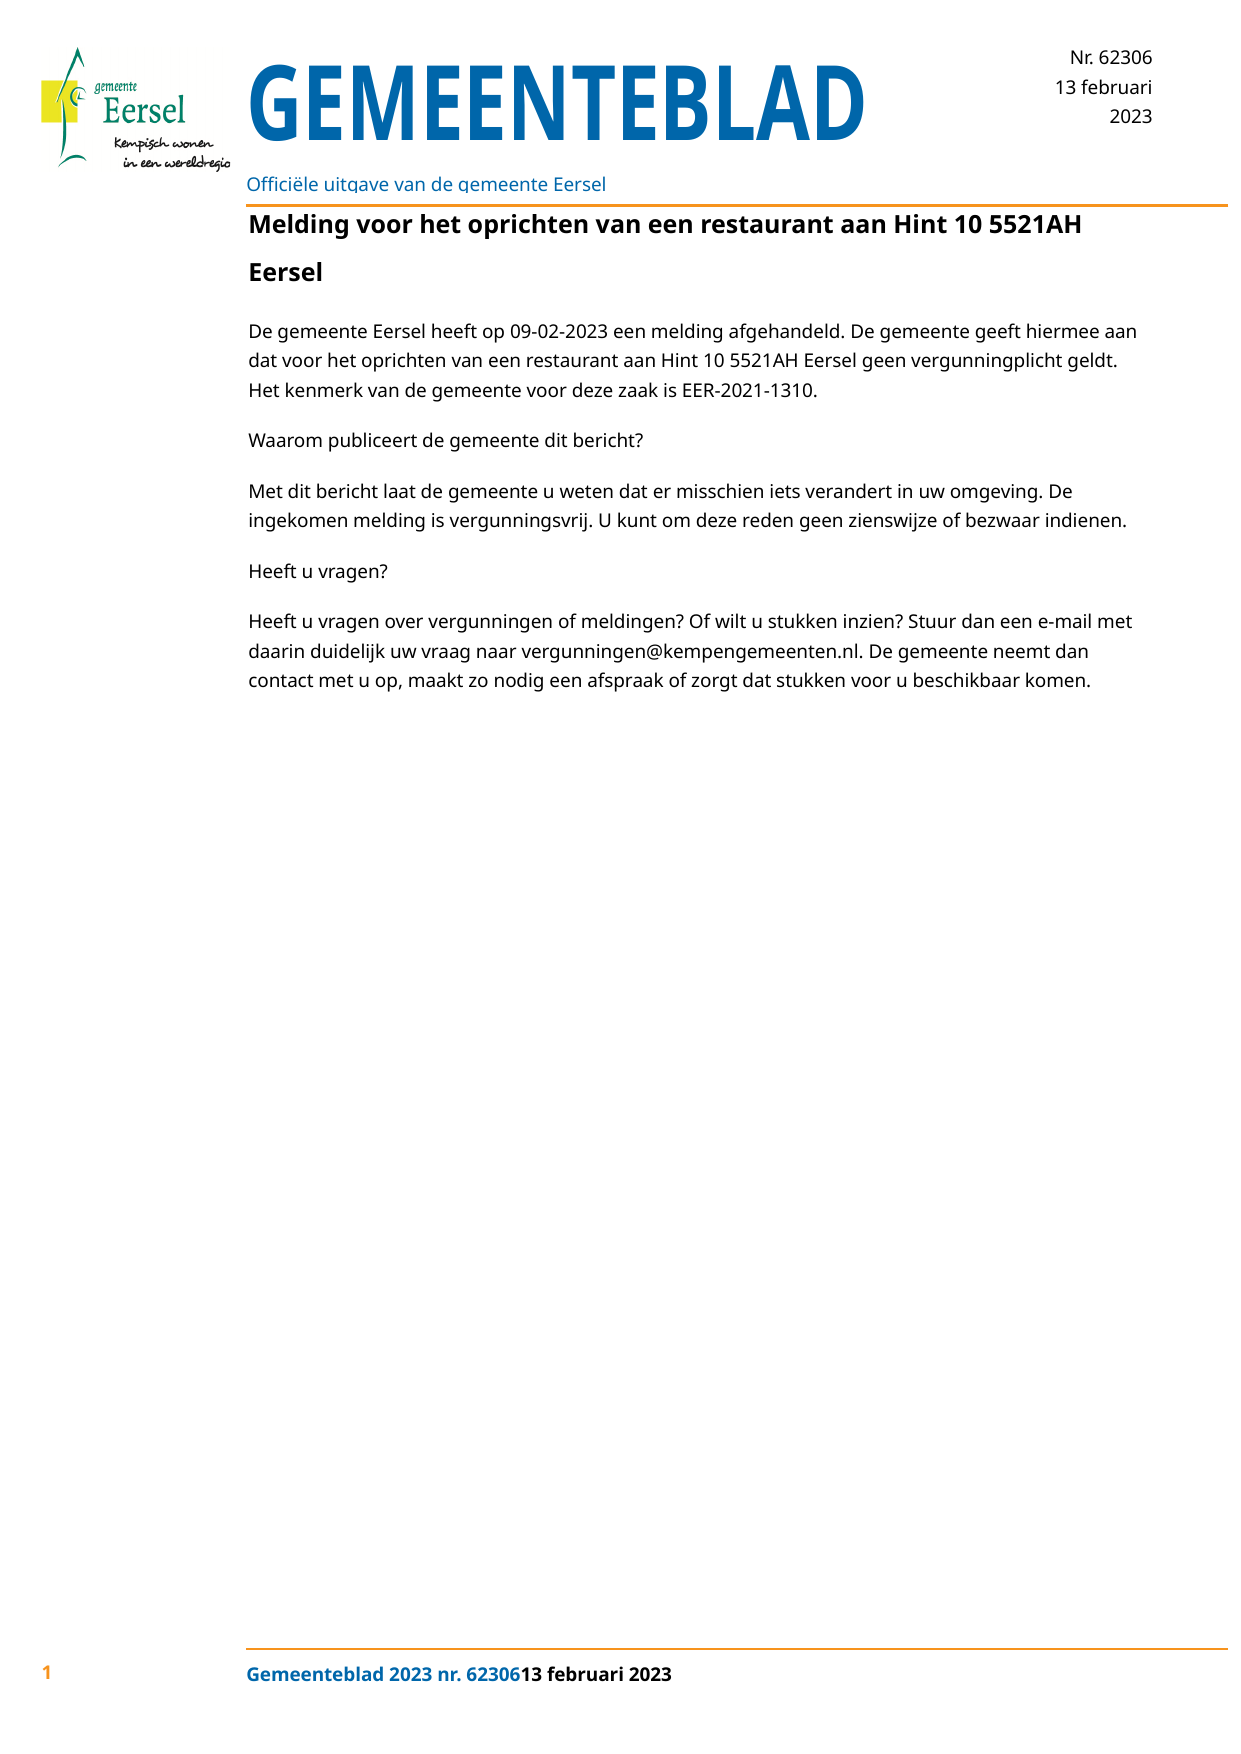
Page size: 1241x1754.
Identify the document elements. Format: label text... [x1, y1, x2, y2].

text Waarom publiceert de gemeente dit bericht? [248, 427, 1152, 453]
text Melding voor het oprichten van een restaurant aan Hint 10 5521AH Eersel [248, 207, 1152, 288]
text Met dit bericht laat de gemeente u weten dat er misschien iets verandert in uw omgeving. De ingekomen melding is vergunningsvrij. U kunt om deze reden geen zienswijze of bezwaar indienen. [248, 478, 1152, 533]
text De gemeente Eersel heeft op 09-02-2023 een melding afgehandeld. De gemeente geeft hiermee aan dat voor het oprichten van een restaurant aan Hint 10 5521AH Eersel geen vergunningplicht geldt. Het kenmerk van de gemeente voor deze zaak is EER-2021-1310. [248, 318, 1152, 403]
picture [41, 47, 231, 172]
text Heeft u vragen? [248, 558, 1152, 584]
text Heeft u vragen over vergunningen of meldingen? Of wilt u stukken inzien? Stuur dan een e-mail met daarin duidelijk uw vraag naar vergunningen@kempengemeenten.nl. De gemeente neemt dan contact met u op, maakt zo nodig een afspraak of zorgt dat stukken voor u beschikbaar komen. [248, 608, 1152, 693]
